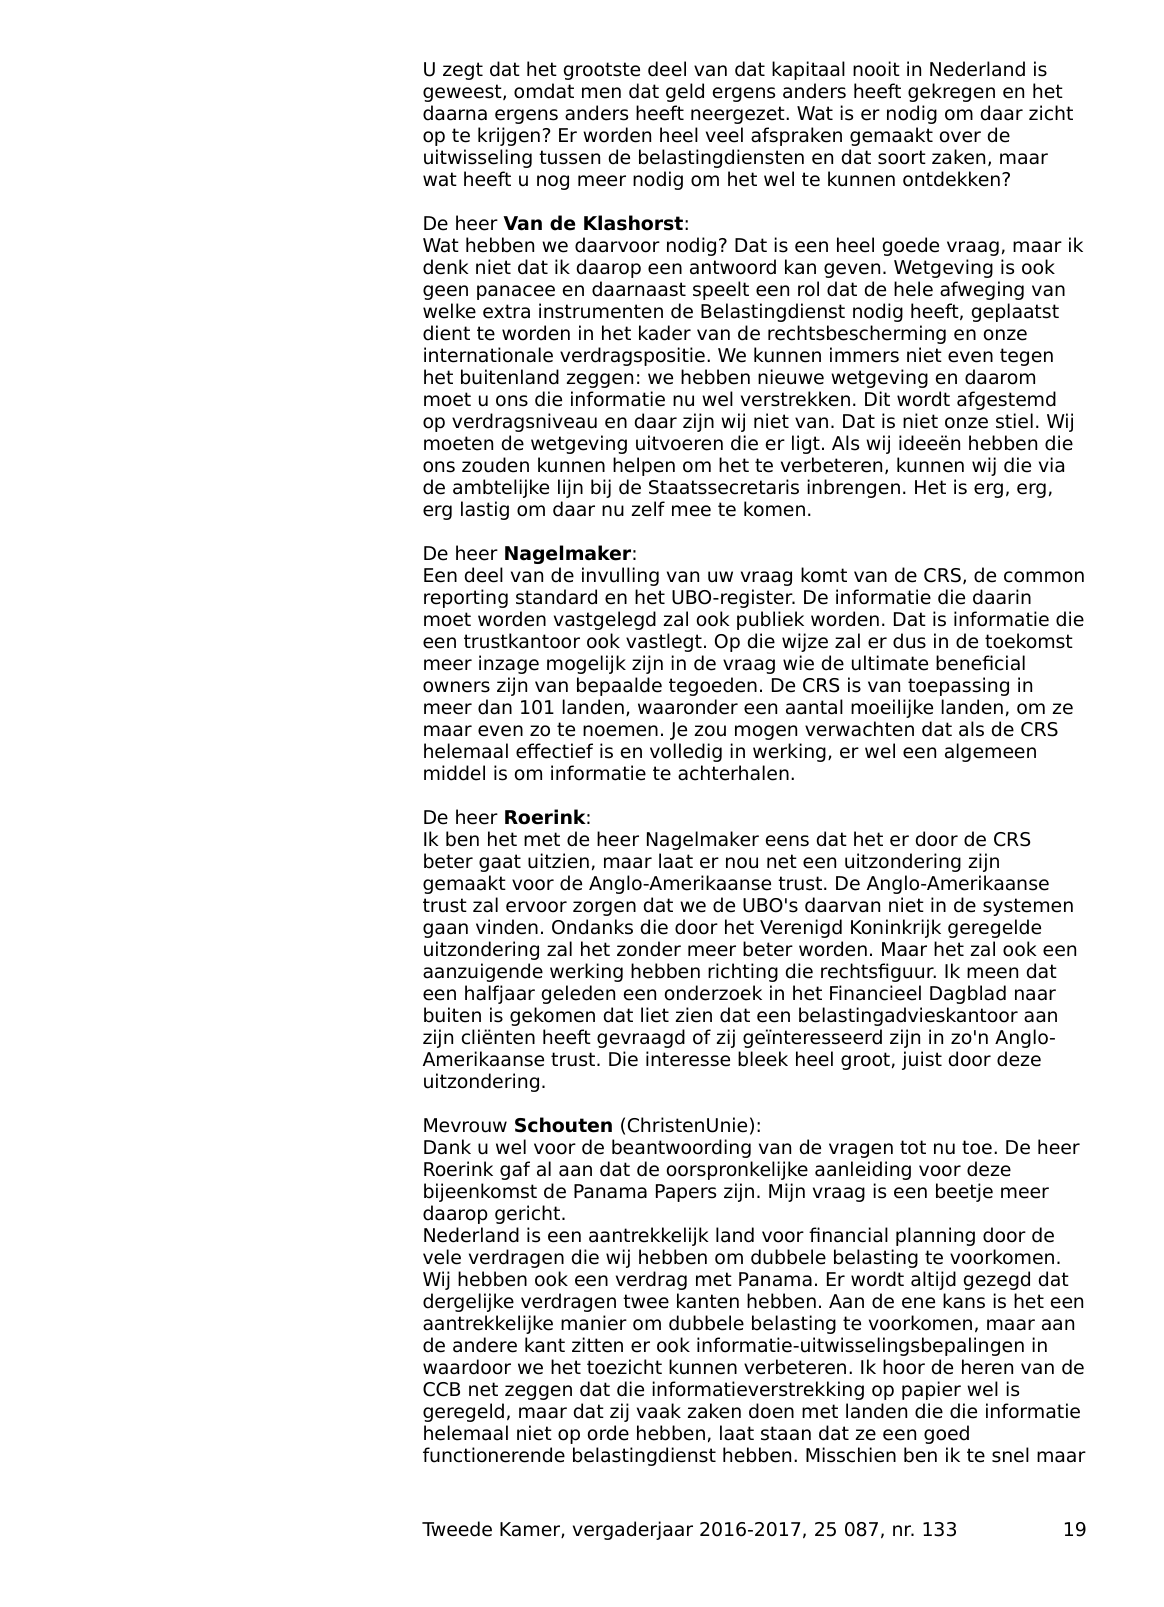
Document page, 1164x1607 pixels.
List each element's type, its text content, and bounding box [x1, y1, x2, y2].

text Nederland is een aantrekkelijk land voor financial planning door de vele verdragen die wij hebben om dubbele belasting te voorkomen. Wij hebben ook een verdrag met Panama. Er wordt altijd gezegd dat dergelijke verdragen twee kanten hebben. Aan de ene kans is het een aantrekkelijke manier om dubbele belasting te voorkomen, maar aan de andere kant zitten er ook informatie-uitwisselingsbepalingen in waardoor we het toezicht kunnen verbeteren. Ik hoor de heren van de CCB net zeggen dat die informatieverstrekking op papier wel is geregeld, maar dat zij vaak zaken doen met landen die die informatie helemaal niet op orde hebben, laat staan dat ze een goed functionerende belastingdienst hebben. Misschien ben ik te snel maar [422, 1225, 1087, 1467]
text Ik ben het met de heer Nagelmaker eens dat het er door de CRS beter gaat uitzien, maar laat er nou net een uitzondering zijn gemaakt voor de Anglo-Amerikaanse trust. De Anglo-Amerikaanse trust zal ervoor zorgen dat we de UBO's daarvan niet in de systemen gaan vinden. Ondanks die door het Verenigd Koninkrijk geregelde uitzondering zal het zonder meer beter worden. Maar het zal ook een aanzuigende werking hebben richting die rechtsfiguur. Ik meen dat een halfjaar geleden een onderzoek in het Financieel Dagblad naar buiten is gekomen dat liet zien dat een belastingadvieskantoor aan zijn cliënten heeft gevraagd of zij geïnteresseerd zijn in zo'n Anglo-Amerikaanse trust. Die interesse bleek heel groot, juist door deze uitzondering. [422, 829, 1087, 1093]
text Een deel van de invulling van uw vraag komt van de CRS, de common reporting standard en het UBO-register. De informatie die daarin moet worden vastgelegd zal ook publiek worden. Dat is informatie die een trustkantoor ook vastlegt. Op die wijze zal er dus in de toekomst meer inzage mogelijk zijn in de vraag wie de ultimate beneficial owners zijn van bepaalde tegoeden. De CRS is van toepassing in meer dan 101 landen, waaronder een aantal moeilijke landen, om ze maar even zo te noemen. Je zou mogen verwachten dat als de CRS helemaal effectief is en volledig in werking, er wel een algemeen middel is om informatie te achterhalen. [422, 565, 1087, 785]
text De heer Roerink: [422, 807, 1087, 829]
text Mevrouw Schouten (ChristenUnie): [422, 1115, 1087, 1137]
text Dank u wel voor de beantwoording van de vragen tot nu toe. De heer Roerink gaf al aan dat de oorspronkelijke aanleiding voor deze bijeenkomst de Panama Papers zijn. Mijn vraag is een beetje meer daarop gericht. [422, 1137, 1087, 1225]
text U zegt dat het grootste deel van dat kapitaal nooit in Nederland is geweest, omdat men dat geld ergens anders heeft gekregen en het daarna ergens anders heeft neergezet. Wat is er nodig om daar zicht op te krijgen? Er worden heel veel afspraken gemaakt over de uitwisseling tussen de belastingdiensten en dat soort zaken, maar wat heeft u nog meer nodig om het wel te kunnen ontdekken? [422, 59, 1087, 191]
text Wat hebben we daarvoor nodig? Dat is een heel goede vraag, maar ik denk niet dat ik daarop een antwoord kan geven. Wetgeving is ook geen panacee en daarnaast speelt een rol dat de hele afweging van welke extra instrumenten de Belastingdienst nodig heeft, geplaatst dient te worden in het kader van de rechtsbescherming en onze internationale verdragspositie. We kunnen immers niet even tegen het buitenland zeggen: we hebben nieuwe wetgeving en daarom moet u ons die informatie nu wel verstrekken. Dit wordt afgestemd op verdragsniveau en daar zijn wij niet van. Dat is niet onze stiel. Wij moeten de wetgeving uitvoeren die er ligt. Als wij ideeën hebben die ons zouden kunnen helpen om het te verbeteren, kunnen wij die via de ambtelijke lijn bij de Staatssecretaris inbrengen. Het is erg, erg, erg lastig om daar nu zelf mee te komen. [422, 235, 1087, 521]
text De heer Nagelmaker: [422, 543, 1087, 565]
text De heer Van de Klashorst: [422, 213, 1087, 235]
